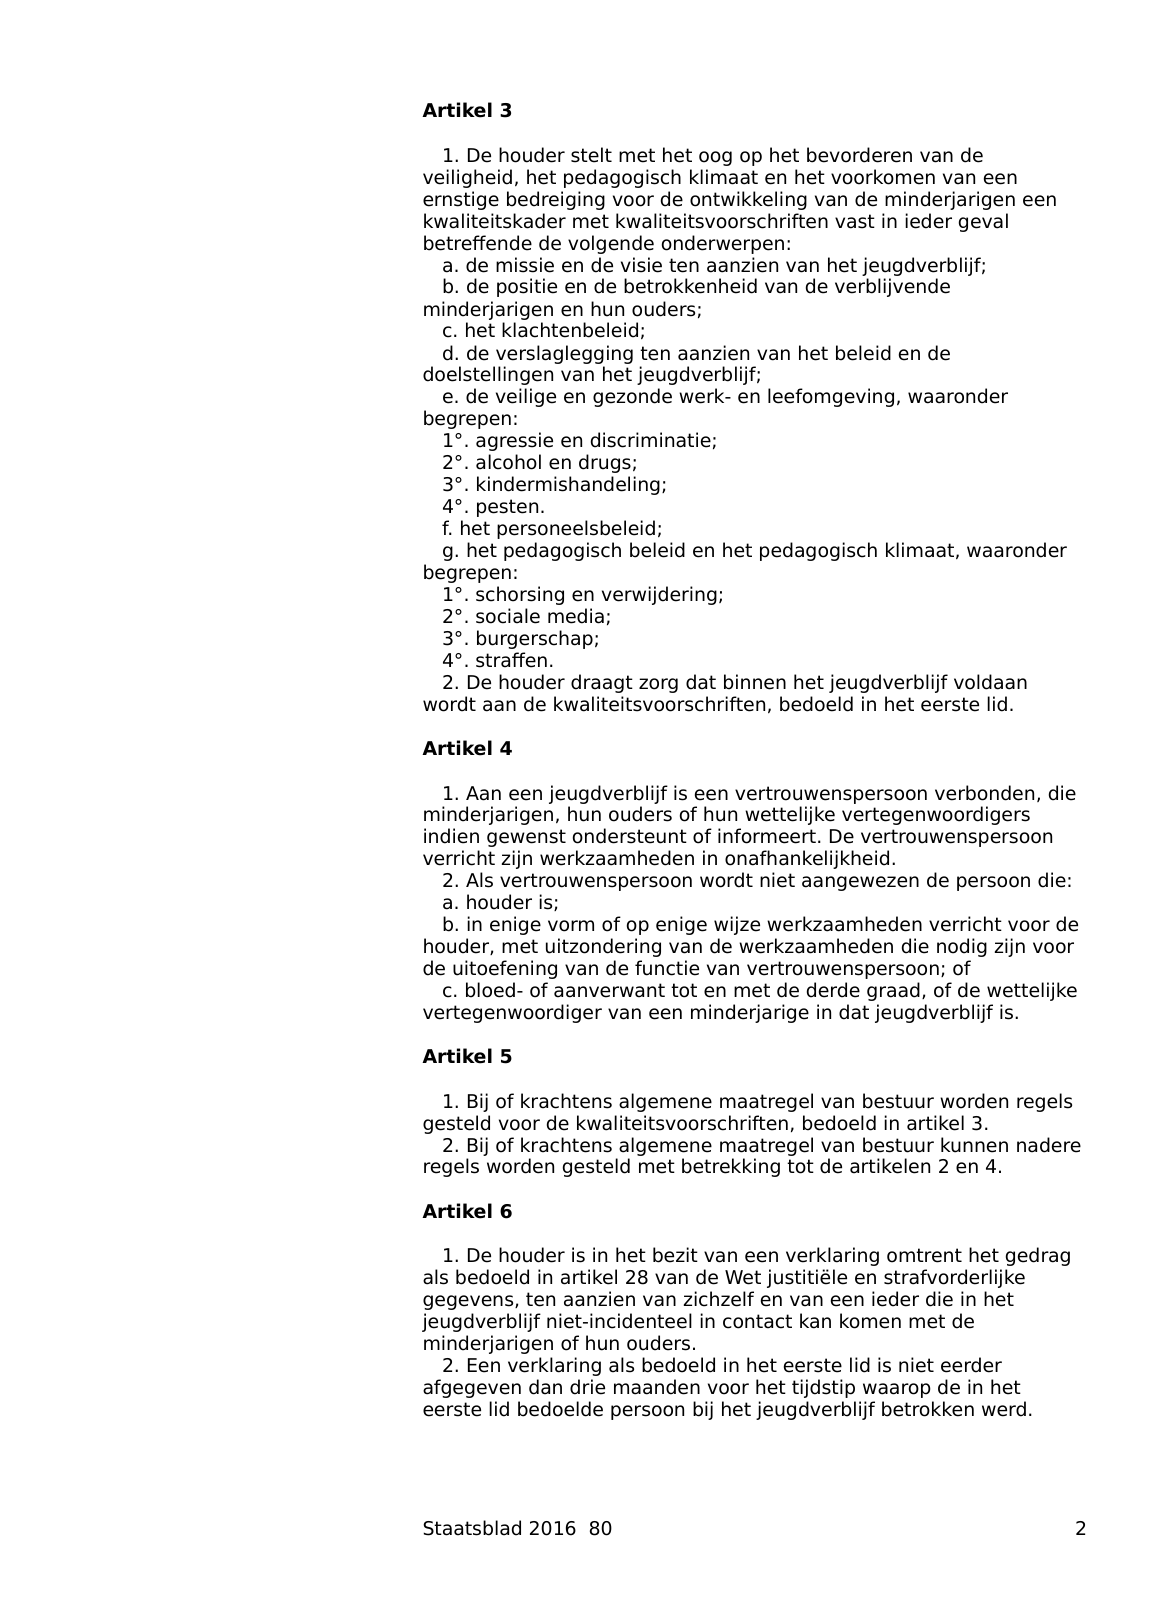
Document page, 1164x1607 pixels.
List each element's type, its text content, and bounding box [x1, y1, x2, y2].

text d. de verslaglegging ten aanzien van het beleid en de doelstellingen van het jeugdverblijf; [422, 342, 1087, 386]
subtitle Artikel 5 [422, 1046, 1087, 1068]
subtitle Artikel 6 [422, 1201, 1087, 1223]
text a. de missie en de visie ten aanzien van het jeugdverblijf; [422, 254, 1087, 276]
text a. houder is; [422, 892, 1087, 914]
text b. in enige vorm of op enige wijze werkzaamheden verricht voor de houder, met uitzondering van de werkzaamheden die nodig zijn voor de uitoefening van de functie van vertrouwenspersoon; of [422, 914, 1087, 980]
text c. het klachtenbeleid; [422, 320, 1087, 342]
text 1. De houder stelt met het oog op het bevorderen van de veiligheid, het pedagogisch klimaat en het voorkomen van een ernstige bedreiging voor de ontwikkeling van de minderjarigen een kwaliteitskader met kwaliteitsvoorschriften vast in ieder geval betreffende de volgende onderwerpen: [422, 144, 1087, 254]
text b. de positie en de betrokkenheid van de verblijvende minderjarigen en hun ouders; [422, 276, 1087, 320]
text 1. Aan een jeugdverblijf is een vertrouwenspersoon verbonden, die minderjarigen, hun ouders of hun wettelijke vertegenwoordigers indien gewenst ondersteunt of informeert. De vertrouwenspersoon verricht zijn werkzaamheden in onafhankelijkheid. [422, 782, 1087, 870]
text 2°. alcohol en drugs; [422, 452, 1087, 474]
text 4°. straffen. [422, 650, 1087, 672]
text 3°. burgerschap; [422, 628, 1087, 650]
text 1°. agressie en discriminatie; [422, 430, 1087, 452]
text 1. De houder is in het bezit van een verklaring omtrent het gedrag als bedoeld in artikel 28 van de Wet justitiële en strafvorderlijke gegevens, ten aanzien van zichzelf en van een ieder die in het jeugdverblijf niet-incidenteel in contact kan komen met de minderjarigen of hun ouders. [422, 1245, 1087, 1355]
text 2. De houder draagt zorg dat binnen het jeugdverblijf voldaan wordt aan de kwaliteitsvoorschriften, bedoeld in het eerste lid. [422, 672, 1087, 716]
text 1. Bij of krachtens algemene maatregel van bestuur worden regels gesteld voor de kwaliteitsvoorschriften, bedoeld in artikel 3. [422, 1091, 1087, 1134]
text 2. Als vertrouwenspersoon wordt niet aangewezen de persoon die: [422, 870, 1087, 892]
text 1°. schorsing en verwijdering; [422, 584, 1087, 606]
text f. het personeelsbeleid; [422, 518, 1087, 540]
text g. het pedagogisch beleid en het pedagogisch klimaat, waaronder begrepen: [422, 540, 1087, 584]
text 3°. kindermishandeling; [422, 474, 1087, 496]
text 2°. sociale media; [422, 606, 1087, 628]
text e. de veilige en gezonde werk- en leefomgeving, waaronder begrepen: [422, 386, 1087, 430]
subtitle Artikel 3 [422, 100, 1087, 122]
text c. bloed- of aanverwant tot en met de derde graad, of de wettelijke vertegenwoordiger van een minderjarige in dat jeugdverblijf is. [422, 980, 1087, 1024]
text 2. Bij of krachtens algemene maatregel van bestuur kunnen nadere regels worden gesteld met betrekking tot de artikelen 2 en 4. [422, 1134, 1087, 1178]
subtitle Artikel 4 [422, 738, 1087, 760]
text 2. Een verklaring als bedoeld in het eerste lid is niet eerder afgegeven dan drie maanden voor het tijdstip waarop de in het eerste lid bedoelde persoon bij het jeugdverblijf betrokken werd. [422, 1355, 1087, 1421]
text 4°. pesten. [422, 496, 1087, 518]
